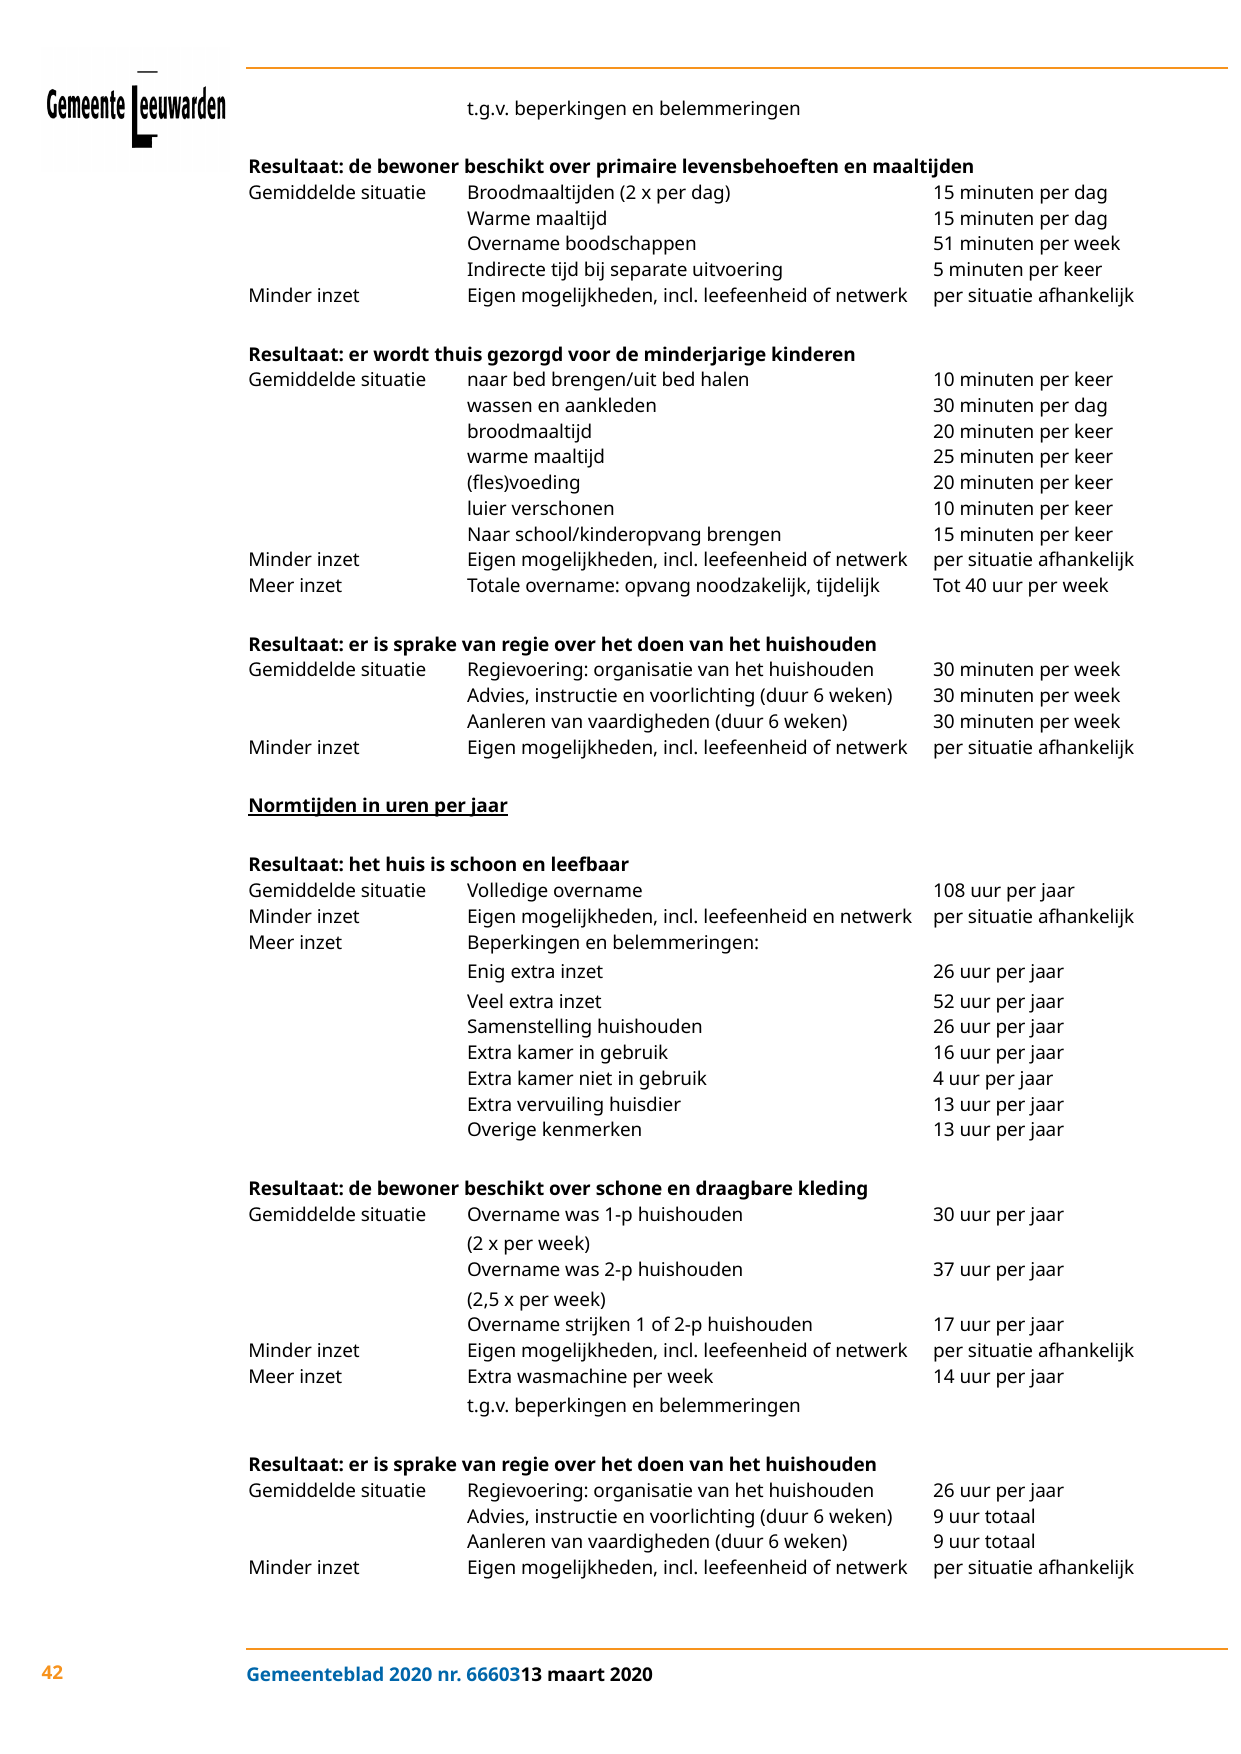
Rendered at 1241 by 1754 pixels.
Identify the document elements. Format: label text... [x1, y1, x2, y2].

table_cell 20 minuten per keer [933, 469, 1152, 495]
table_cell Totale overname: opvang noodzakelijk, tijdelijk [467, 572, 933, 598]
table_cell Samenstelling huishouden [467, 1014, 933, 1039]
table_cell Overige kenmerken [467, 1117, 933, 1142]
table_cell Beperkingen en belemmeringen: Enig extra inzet Veel extra inzet [467, 929, 933, 1014]
table_cell Tot 40 uur per week [933, 572, 1152, 598]
table_cell luier verschonen [467, 495, 933, 521]
table_cell per situatie afhankelijk [933, 1554, 1152, 1580]
table_cell 51 minuten per week [933, 231, 1152, 256]
table_cell [248, 1091, 467, 1117]
table_cell broodmaaltijd [467, 418, 933, 444]
table_cell Eigen mogelijkheden, incl. leefeenheid en netwerk [467, 903, 933, 929]
table_cell [248, 1529, 467, 1554]
table_cell Extra wasmachine per week t.g.v. beperkingen en belemmeringen [467, 1363, 933, 1418]
table_cell Gemiddelde situatie [248, 366, 467, 392]
table_cell Regievoering: organisatie van het huishouden [467, 657, 933, 682]
table_cell Minder inzet [248, 547, 467, 572]
table_header Resultaat: er is sprake van regie over het doen van het huishouden [248, 1451, 1152, 1477]
table_cell [248, 418, 467, 444]
table_header Resultaat: de bewoner beschikt over primaire levensbehoeften en maaltijden [248, 154, 1152, 179]
table_cell 17 uur per jaar [933, 1312, 1152, 1337]
table_cell Gemiddelde situatie [248, 1477, 467, 1503]
table_cell Gemiddelde situatie [248, 878, 467, 903]
table_cell Warme maaltijd [467, 205, 933, 231]
table_cell Advies, instructie en voorlichting (duur 6 weken) [467, 1503, 933, 1528]
table_cell 20 minuten per keer [933, 418, 1152, 444]
table_cell Broodmaaltijden (2 x per dag) [467, 179, 933, 205]
table_cell Overname boodschappen [467, 231, 933, 256]
table_header Resultaat: het huis is schoon en leefbaar [248, 852, 1152, 877]
table_header Resultaat: er is sprake van regie over het doen van het huishouden [248, 631, 1152, 657]
table_cell 26 uur per jaar [933, 1014, 1152, 1039]
table_cell [933, 95, 1152, 121]
table_cell Overname was 1-p huishouden (2 x per week) [467, 1201, 933, 1256]
table_cell 15 minuten per dag [933, 179, 1152, 205]
table_cell (fles)voeding [467, 469, 933, 495]
table_header Resultaat: er wordt thuis gezorgd voor de minderjarige kinderen [248, 341, 1152, 366]
table_cell t.g.v. beperkingen en belemmeringen [467, 95, 933, 121]
table_cell 10 minuten per keer [933, 366, 1152, 392]
table_cell Gemiddelde situatie [248, 657, 467, 682]
table_cell 108 uur per jaar [933, 878, 1152, 903]
table_cell Eigen mogelijkheden, incl. leefeenheid of netwerk [467, 734, 933, 759]
text Normtijden in uren per jaar [248, 792, 1152, 818]
table_cell [248, 95, 467, 121]
table_cell [248, 521, 467, 547]
table_cell Minder inzet [248, 734, 467, 759]
table_cell [248, 495, 467, 521]
table_cell 30 minuten per week [933, 708, 1152, 734]
table_cell 9 uur totaal [933, 1529, 1152, 1554]
table_cell [248, 1117, 467, 1142]
table_cell 13 uur per jaar [933, 1117, 1152, 1142]
table_cell Minder inzet [248, 903, 467, 929]
table_cell wassen en aankleden [467, 392, 933, 418]
table_cell Eigen mogelijkheden, incl. leefeenheid of netwerk [467, 1554, 933, 1580]
picture [41, 47, 231, 172]
table_cell Meer inzet [248, 1363, 467, 1418]
table_cell Overname strijken 1 of 2-p huishouden [467, 1312, 933, 1337]
table_cell 25 minuten per keer [933, 444, 1152, 469]
table_cell 26 uur per jaar 52 uur per jaar [933, 929, 1152, 1014]
table_cell [248, 205, 467, 231]
table_cell 5 minuten per keer [933, 256, 1152, 282]
table_cell Gemiddelde situatie [248, 1201, 467, 1256]
table_cell Extra kamer in gebruik [467, 1040, 933, 1065]
table_cell naar bed brengen/uit bed halen [467, 366, 933, 392]
table_cell 16 uur per jaar [933, 1040, 1152, 1065]
table_cell per situatie afhankelijk [933, 282, 1152, 308]
table_cell per situatie afhankelijk [933, 547, 1152, 572]
table_cell Regievoering: organisatie van het huishouden [467, 1477, 933, 1503]
table_cell [248, 1014, 467, 1039]
table_header Resultaat: de bewoner beschikt over schone en draagbare kleding [248, 1175, 1152, 1201]
table_cell [248, 1503, 467, 1528]
table_cell 30 minuten per week [933, 657, 1152, 682]
table_cell per situatie afhankelijk [933, 903, 1152, 929]
table_cell Extra kamer niet in gebruik [467, 1065, 933, 1091]
table_cell 15 minuten per keer [933, 521, 1152, 547]
table_cell 30 minuten per week [933, 683, 1152, 708]
table_cell 13 uur per jaar [933, 1091, 1152, 1117]
table_cell [248, 1040, 467, 1065]
table_cell per situatie afhankelijk [933, 1338, 1152, 1363]
table_cell [248, 1065, 467, 1091]
table_cell Eigen mogelijkheden, incl. leefeenheid of netwerk [467, 1338, 933, 1363]
table_cell Aanleren van vaardigheden (duur 6 weken) [467, 708, 933, 734]
table_cell 15 minuten per dag [933, 205, 1152, 231]
table_cell [248, 683, 467, 708]
table_cell Overname was 2-p huishouden (2,5 x per week) [467, 1256, 933, 1312]
table_cell [248, 469, 467, 495]
table_cell [248, 392, 467, 418]
table_cell 26 uur per jaar [933, 1477, 1152, 1503]
table_cell [248, 1256, 467, 1312]
table_cell warme maaltijd [467, 444, 933, 469]
table_cell Eigen mogelijkheden, incl. leefeenheid of netwerk [467, 282, 933, 308]
table_cell 9 uur totaal [933, 1503, 1152, 1528]
table_cell Volledige overname [467, 878, 933, 903]
table_cell Gemiddelde situatie [248, 179, 467, 205]
table_cell Eigen mogelijkheden, incl. leefeenheid of netwerk [467, 547, 933, 572]
table_cell Advies, instructie en voorlichting (duur 6 weken) [467, 683, 933, 708]
table_cell Indirecte tijd bij separate uitvoering [467, 256, 933, 282]
table_cell Minder inzet [248, 1554, 467, 1580]
table_cell 14 uur per jaar [933, 1363, 1152, 1418]
table_cell 30 uur per jaar [933, 1201, 1152, 1256]
table_cell Naar school/kinderopvang brengen [467, 521, 933, 547]
table_cell Minder inzet [248, 282, 467, 308]
table_cell Minder inzet [248, 1338, 467, 1363]
table_cell 30 minuten per dag [933, 392, 1152, 418]
table_cell Meer inzet [248, 572, 467, 598]
table_cell 10 minuten per keer [933, 495, 1152, 521]
table_cell 4 uur per jaar [933, 1065, 1152, 1091]
table_cell Meer inzet [248, 929, 467, 1014]
table_cell [248, 231, 467, 256]
table_cell per situatie afhankelijk [933, 734, 1152, 759]
table_cell Aanleren van vaardigheden (duur 6 weken) [467, 1529, 933, 1554]
table_cell [248, 256, 467, 282]
table_cell Extra vervuiling huisdier [467, 1091, 933, 1117]
table_cell [248, 1312, 467, 1337]
table_cell 37 uur per jaar [933, 1256, 1152, 1312]
table_cell [248, 444, 467, 469]
table_cell [248, 708, 467, 734]
